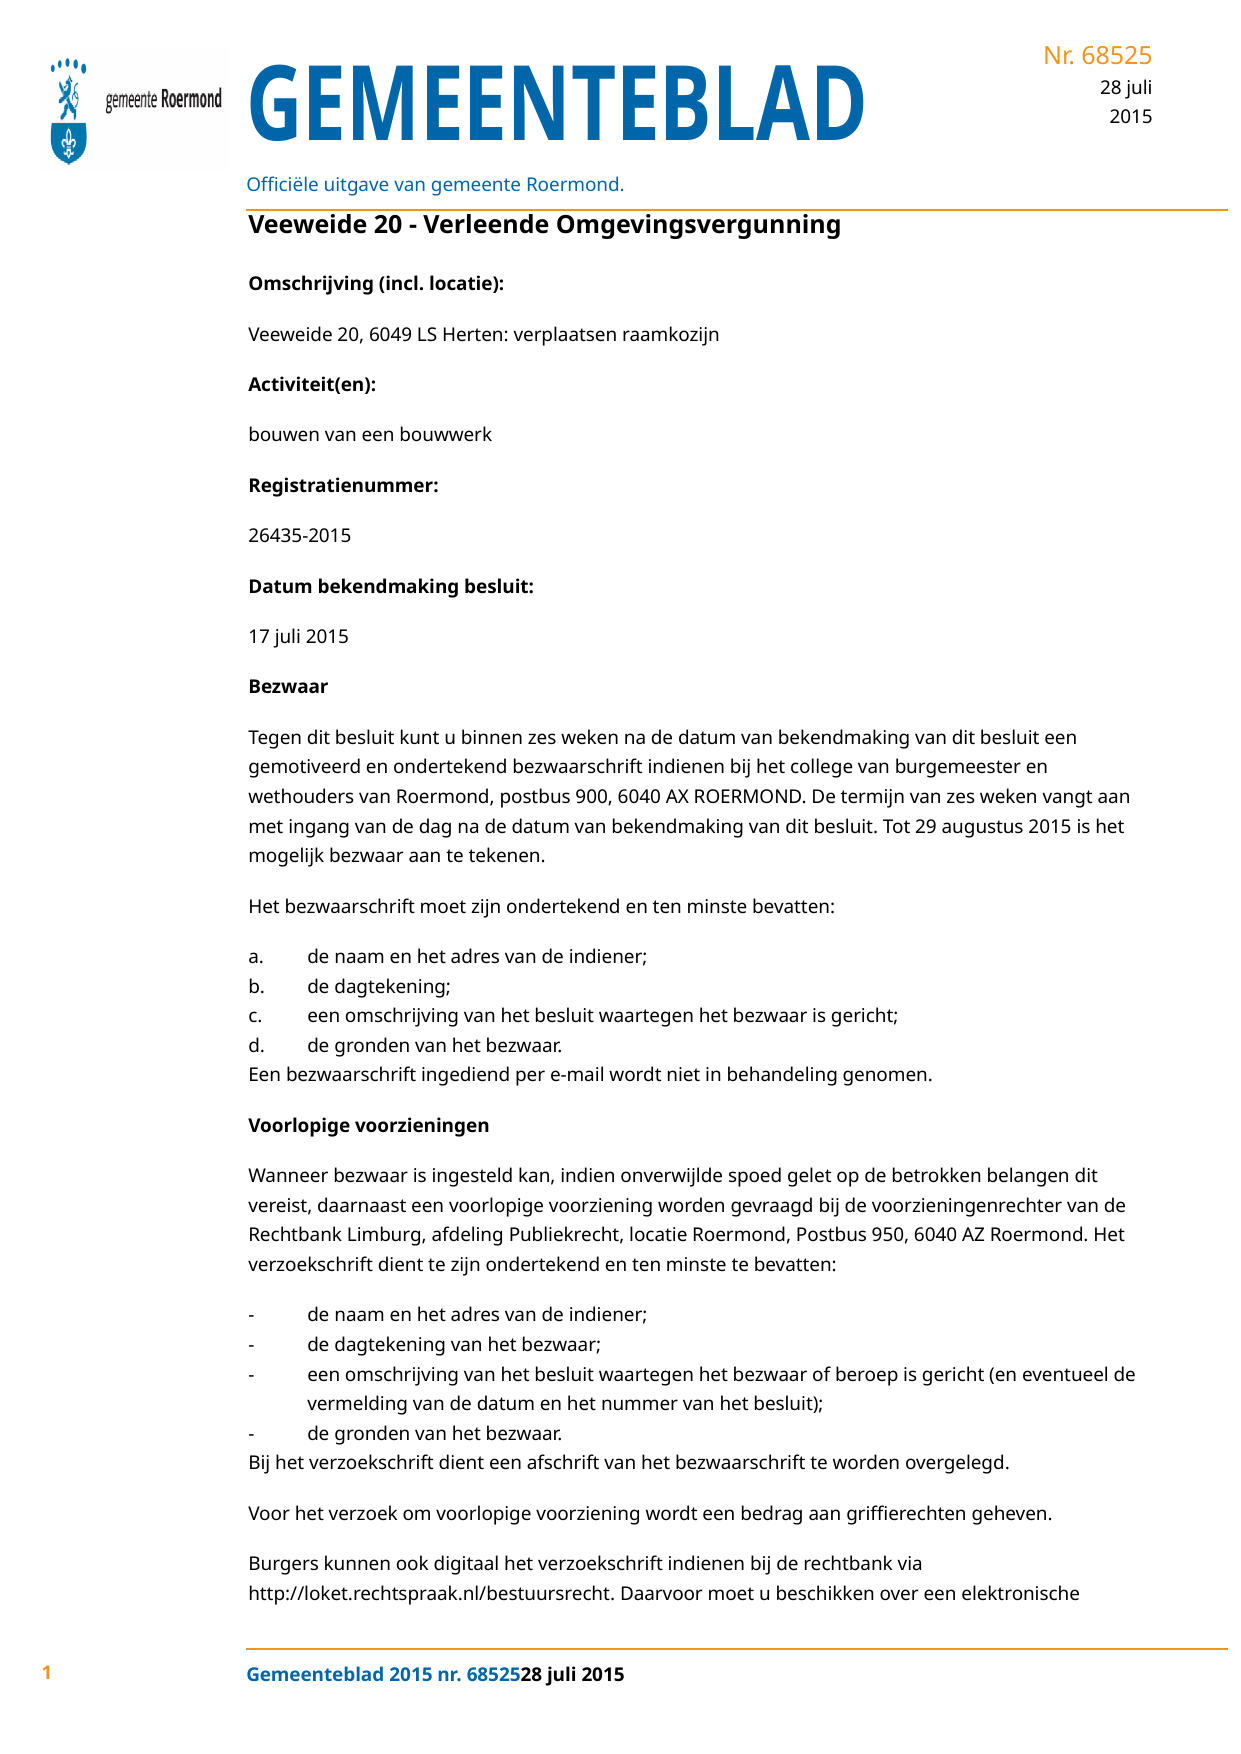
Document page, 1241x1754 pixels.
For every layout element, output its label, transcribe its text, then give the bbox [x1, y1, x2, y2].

text Voor het verzoek om voorlopige voorziening wordt een bedrag aan griffierechten geheven. [248, 1500, 1152, 1526]
text 26435-2015 [248, 522, 1152, 548]
text Omschrijving (incl. locatie): [248, 270, 1152, 296]
text Wanneer bezwaar is ingesteld kan, indien onverwijlde spoed gelet op de betrokken belangen dit vereist, daarnaast een voorlopige voorziening worden gevraagd bij de voorzieningenrechter van de Rechtbank Limburg, afdeling Publiekrecht, locatie Roermond, Postbus 950, 6040 AZ Roermond. Het verzoekschrift dient te zijn ondertekend en ten minste te bevatten: [248, 1162, 1152, 1277]
text bouwen van een bouwwerk [248, 422, 1152, 447]
text Tegen dit besluit kunt u binnen zes weken na de datum van bekendmaking van dit besluit een gemotiveerd en ondertekend bezwaarschrift indienen bij het college van burgemeester en wethouders van Roermond, postbus 900, 6040 AX ROERMOND. De termijn van zes weken vangt aan met ingang van de dag na de datum van bekendmaking van dit besluit. Tot 29 augustus 2015 is het mogelijk bezwaar aan te tekenen. [248, 724, 1152, 868]
text 17 juli 2015 [248, 623, 1152, 649]
text Het bezwaarschrift moet zijn ondertekend en ten minste bevatten: [248, 893, 1152, 918]
list de gronden van het bezwaar. [248, 1032, 1152, 1058]
text Bezwaar [248, 674, 1152, 699]
text Burgers kunnen ook digitaal het verzoekschrift indienen bij de rechtbank via http://loket.rechtspraak.nl/bestuursrecht. Daarvoor moet u beschikken over een elektronische [248, 1550, 1152, 1606]
text Datum bekendmaking besluit: [248, 573, 1152, 598]
list de dagtekening van het bezwaar; [248, 1331, 1152, 1357]
text Veeweide 20 - Verleende Omgevingsvergunning [248, 211, 1152, 241]
list de naam en het adres van de indiener; [248, 1302, 1152, 1327]
list de naam en het adres van de indiener; [248, 943, 1152, 969]
text Voorlopige voorzieningen [248, 1112, 1152, 1138]
text Veeweide 20, 6049 LS Herten: verplaatsen raamkozijn [248, 321, 1152, 346]
text Activiteit(en): [248, 371, 1152, 397]
list de dagtekening; [248, 973, 1152, 998]
list een omschrijving van het besluit waartegen het bezwaar of beroep is gericht (en eventueel de vermelding van de datum en het nummer van het besluit); [248, 1361, 1152, 1416]
text Registratienummer: [248, 472, 1152, 498]
list de gronden van het bezwaar. [248, 1420, 1152, 1446]
picture [41, 47, 231, 172]
list een omschrijving van het besluit waartegen het bezwaar is gericht; [248, 1002, 1152, 1028]
text Bij het verzoekschrift dient een afschrift van het bezwaarschrift te worden overgelegd. [248, 1449, 1152, 1475]
text Een bezwaarschrift ingediend per e-mail wordt niet in behandeling genomen. [248, 1062, 1152, 1087]
